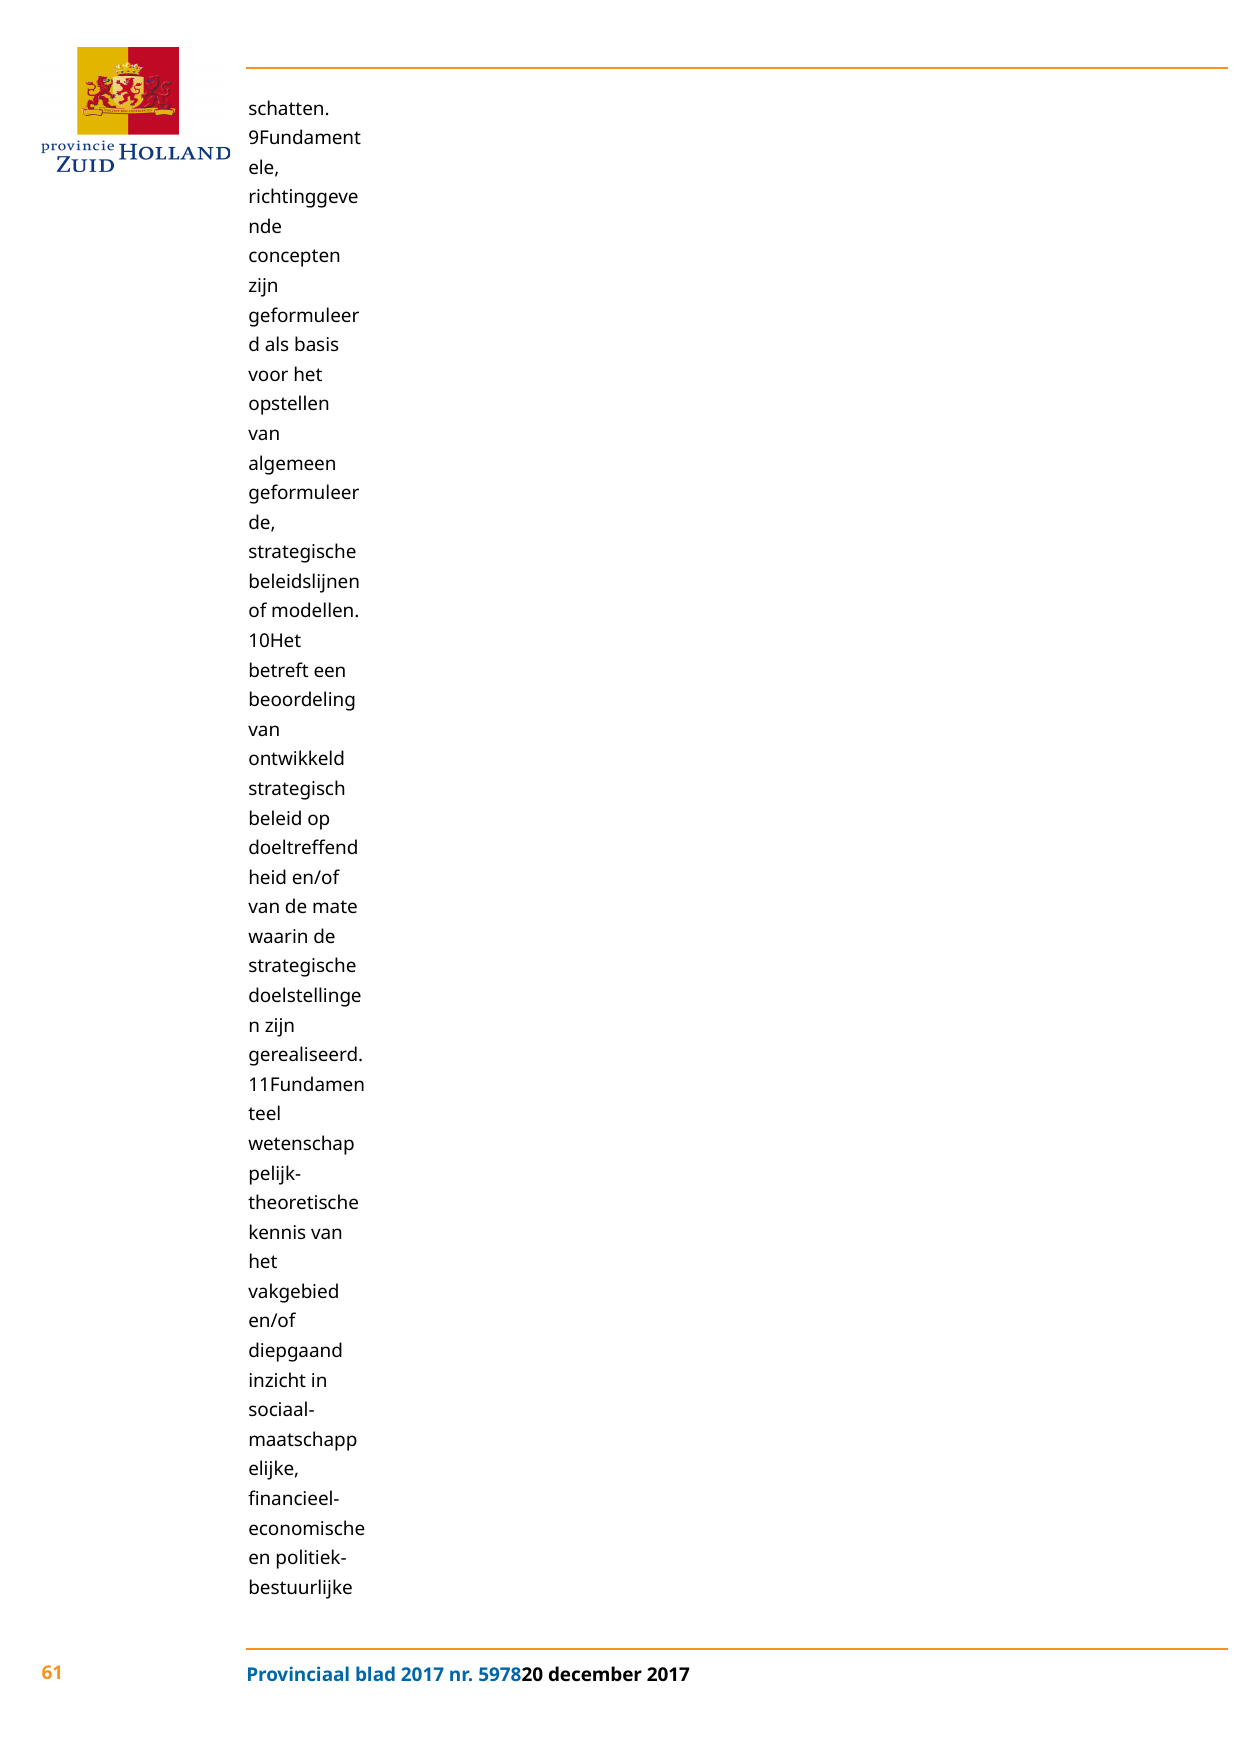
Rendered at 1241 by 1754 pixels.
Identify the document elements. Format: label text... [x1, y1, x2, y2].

table_cell [365, 95, 477, 1600]
table_cell [590, 95, 702, 1600]
table_cell [478, 95, 590, 1600]
table_cell schatten. 9Fundamentele, richtinggevende concepten zijn geformuleerd als basis voor het opstellen van algemeen geformuleerde, strategische beleidslijnen of modellen. 10Het betreft een beoordeling van ontwikkeld strategisch beleid op doeltreffendheid en/of van de mate waarin de strategische doelstellingen zijn gerealiseerd. 11Fundamenteel wetenschappelijk-theoretische kennis van het vakgebied en/of diepgaand inzicht in sociaal-maatschappelijke, financieel-economische en politiek-bestuurlijke [248, 95, 365, 1600]
table_cell [1039, 95, 1152, 1600]
table_cell [702, 95, 814, 1600]
picture [41, 47, 231, 172]
table_cell [927, 95, 1039, 1600]
table_cell [815, 95, 927, 1600]
